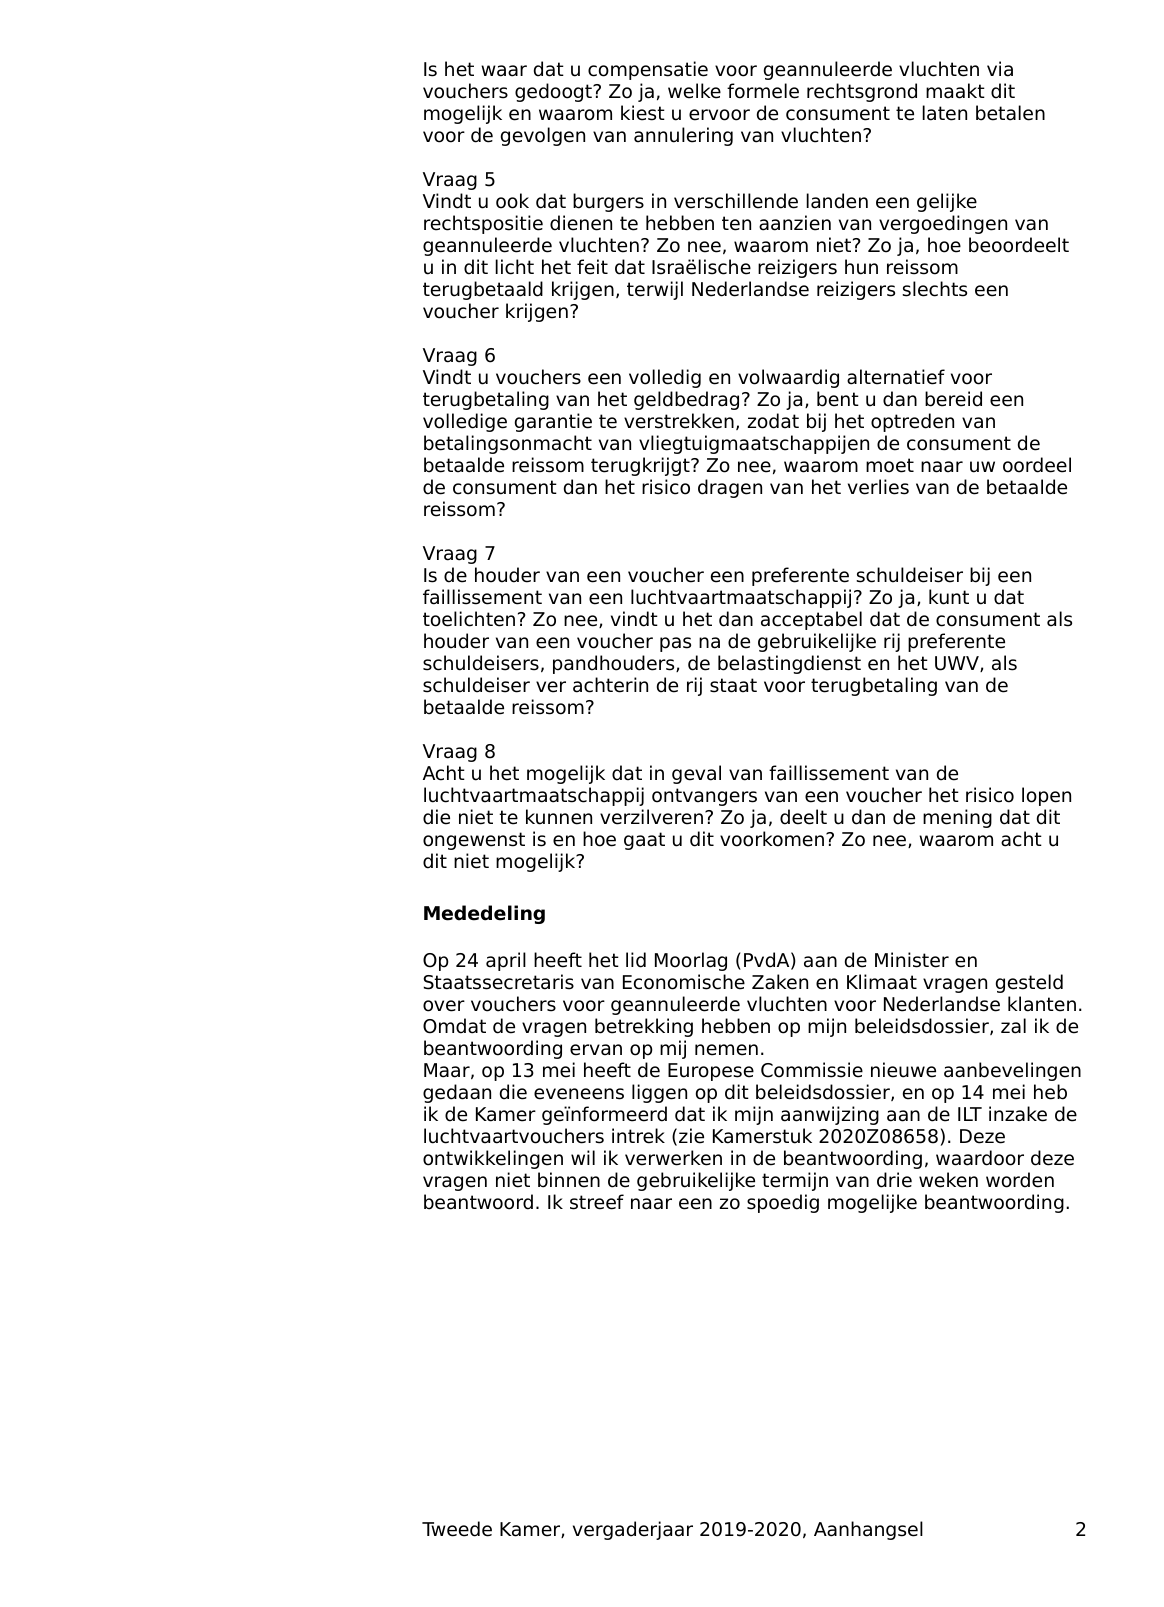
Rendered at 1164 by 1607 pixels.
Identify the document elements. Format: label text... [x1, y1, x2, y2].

text Acht u het mogelijk dat in geval van faillissement van de luchtvaartmaatschappij ontvangers van een voucher het risico lopen die niet te kunnen verzilveren? Zo ja, deelt u dan de mening dat dit ongewenst is en hoe gaat u dit voorkomen? Zo nee, waarom acht u dit niet mogelijk? [422, 763, 1087, 873]
text Is de houder van een voucher een preferente schuldeiser bij een faillissement van een luchtvaartmaatschappij? Zo ja, kunt u dat toelichten? Zo nee, vindt u het dan acceptabel dat de consument als houder van een voucher pas na de gebruikelijke rij preferente schuldeisers, pandhouders, de belastingdienst en het UWV, als schuldeiser ver achterin de rij staat voor terugbetaling van de betaalde reissom? [422, 565, 1087, 719]
text Vindt u ook dat burgers in verschillende landen een gelijke rechtspositie dienen te hebben ten aanzien van vergoedingen van geannuleerde vluchten? Zo nee, waarom niet? Zo ja, hoe beoordeelt u in dit licht het feit dat Israëlische reizigers hun reissom terugbetaald krijgen, terwijl Nederlandse reizigers slechts een voucher krijgen? [422, 191, 1087, 323]
text Vraag 8 [422, 741, 1087, 763]
text Vindt u vouchers een volledig en volwaardig alternatief voor terugbetaling van het geldbedrag? Zo ja, bent u dan bereid een volledige garantie te verstrekken, zodat bij het optreden van betalingsonmacht van vliegtuigmaatschappijen de consument de betaalde reissom terugkrijgt? Zo nee, waarom moet naar uw oordeel de consument dan het risico dragen van het verlies van de betaalde reissom? [422, 367, 1087, 521]
text Vraag 7 [422, 543, 1087, 565]
text Is het waar dat u compensatie voor geannuleerde vluchten via vouchers gedoogt? Zo ja, welke formele rechtsgrond maakt dit mogelijk en waarom kiest u ervoor de consument te laten betalen voor de gevolgen van annulering van vluchten? [422, 59, 1087, 147]
text Vraag 5 [422, 169, 1087, 191]
text Op 24 april heeft het lid Moorlag (PvdA) aan de Minister en Staatssecretaris van Economische Zaken en Klimaat vragen gesteld over vouchers voor geannuleerde vluchten voor Nederlandse klanten. Omdat de vragen betrekking hebben op mijn beleidsdossier, zal ik de beantwoording ervan op mij nemen. [422, 950, 1087, 1060]
subtitle Mededeling [422, 903, 1087, 925]
text Maar, op 13 mei heeft de Europese Commissie nieuwe aanbevelingen gedaan die eveneens liggen op dit beleidsdossier, en op 14 mei heb ik de Kamer geïnformeerd dat ik mijn aanwijzing aan de ILT inzake de luchtvaartvouchers intrek (zie Kamerstuk 2020Z08658). Deze ontwikkelingen wil ik verwerken in de beantwoording, waardoor deze vragen niet binnen de gebruikelijke termijn van drie weken worden beantwoord. Ik streef naar een zo spoedig mogelijke beantwoording. [422, 1060, 1087, 1214]
text Vraag 6 [422, 345, 1087, 367]
